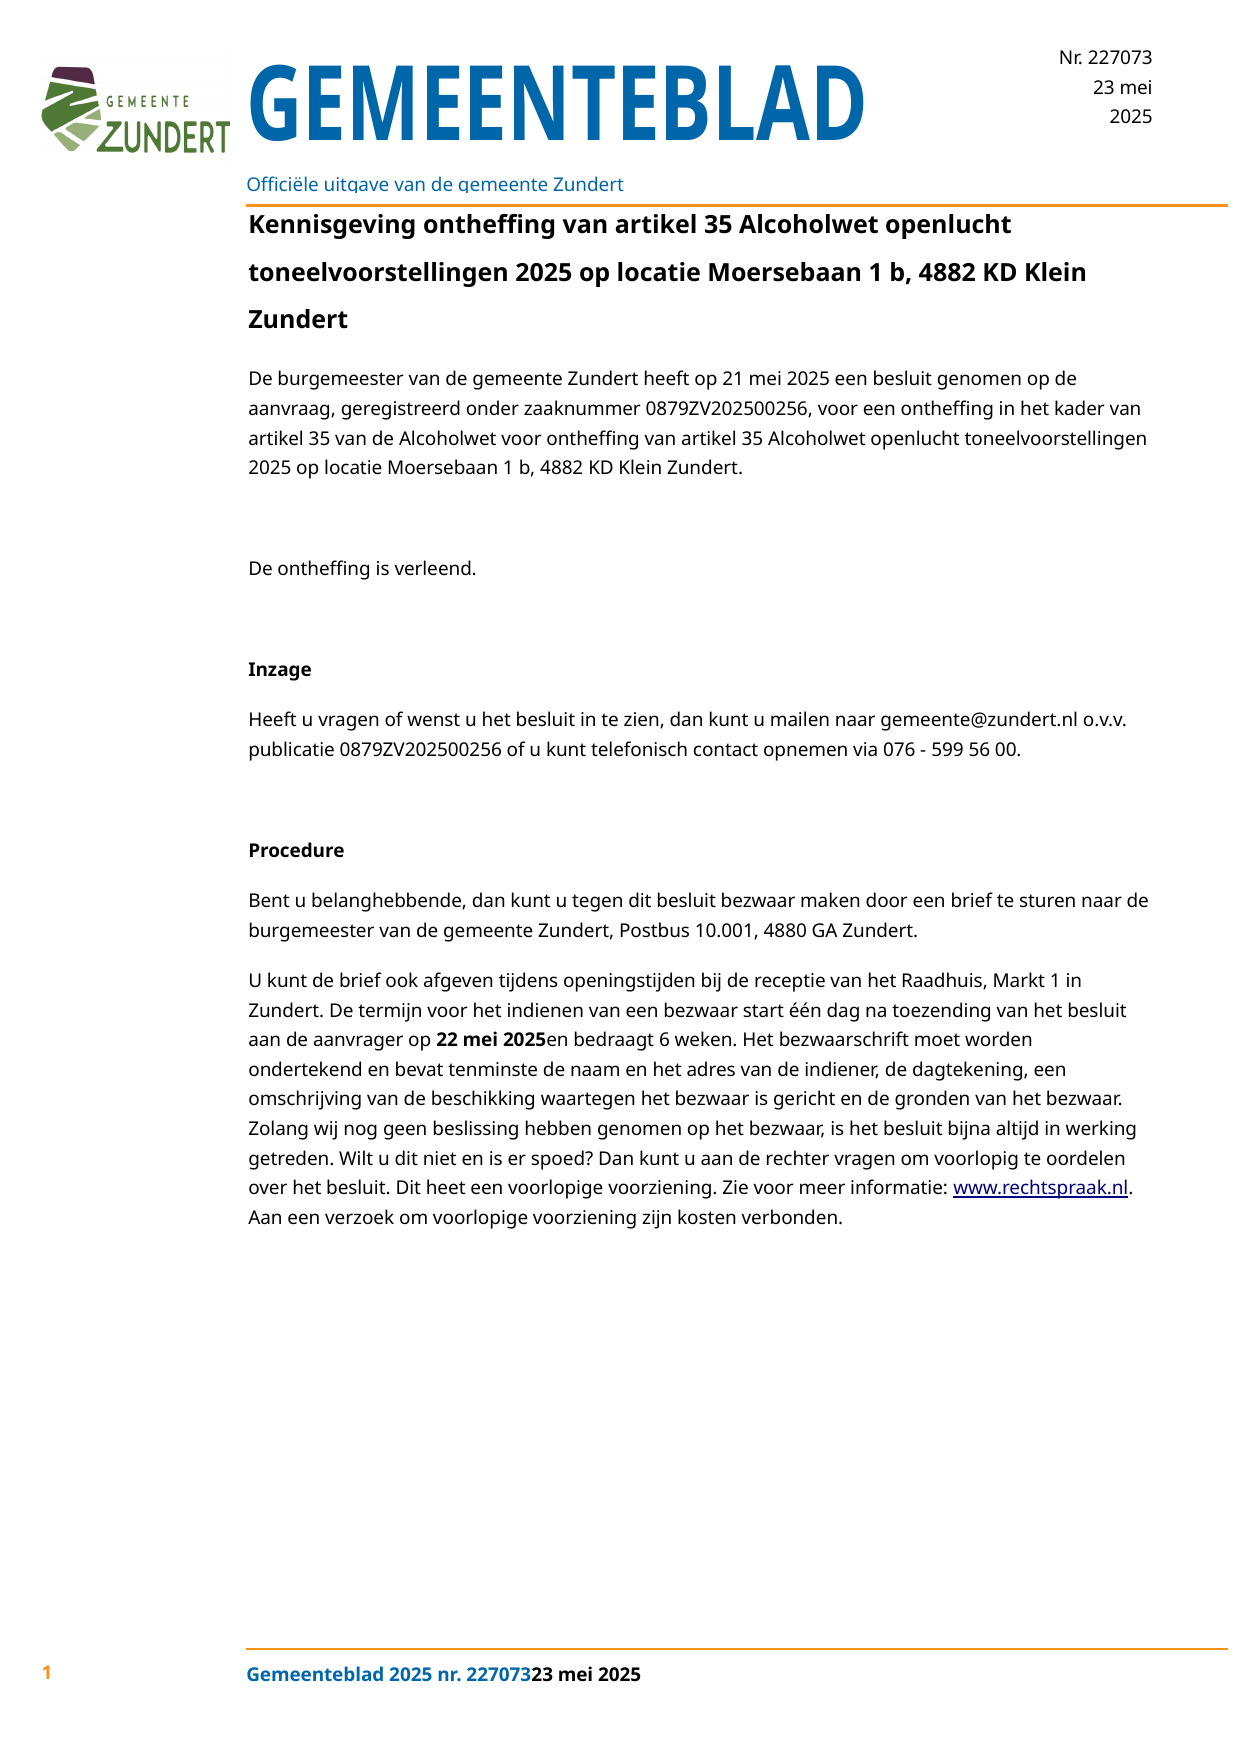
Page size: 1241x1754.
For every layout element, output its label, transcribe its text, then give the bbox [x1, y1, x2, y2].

text Heeft u vragen of wenst u het besluit in te zien, dan kunt u mailen naar gemeente@zundert.nl o.v.v. publicatie 0879ZV202500256 of u kunt telefonisch contact opnemen via 076 - 599 56 00. [248, 706, 1152, 762]
picture [41, 47, 231, 172]
text Inzage [248, 656, 1152, 682]
text De ontheffing is verleend. [248, 555, 1152, 581]
text Kennisgeving ontheffing van artikel 35 Alcoholwet openlucht toneelvoorstellingen 2025 op locatie Moersebaan 1 b, 4882 KD Klein Zundert [248, 207, 1152, 336]
text U kunt de brief ook afgeven tijdens openingstijden bij de receptie van het Raadhuis, Markt 1 in Zundert. De termijn voor het indienen van een bezwaar start één dag na toezending van het besluit aan de aanvrager op 22 mei 2025en bedraagt 6 weken. Het bezwaarschrift moet worden ondertekend en bevat tenminste de naam en het adres van de indiener, de dagtekening, een omschrijving van de beschikking waartegen het bezwaar is gericht en de gronden van het bezwaar. Zolang wij nog geen beslissing hebben genomen op het bezwaar, is het besluit bijna altijd in werking getreden. Wilt u dit niet en is er spoed? Dan kunt u aan de rechter vragen om voorlopig te oordelen over het besluit. Dit heet een voorlopige voorziening. Zie voor meer informatie: www.rechtspraak.nl. Aan een verzoek om voorlopige voorziening zijn kosten verbonden. [248, 967, 1152, 1229]
text De burgemeester van de gemeente Zundert heeft op 21 mei 2025 een besluit genomen op de aanvraag, geregistreerd onder zaaknummer 0879ZV202500256, voor een ontheffing in het kader van artikel 35 van de Alcoholwet voor ontheffing van artikel 35 Alcoholwet openlucht toneelvoorstellingen 2025 op locatie Moersebaan 1 b, 4882 KD Klein Zundert. [248, 366, 1152, 480]
text Bent u belanghebbende, dan kunt u tegen dit besluit bezwaar maken door een brief te sturen naar de burgemeester van de gemeente Zundert, Postbus 10.001, 4880 GA Zundert. [248, 887, 1152, 942]
text Procedure [248, 837, 1152, 862]
